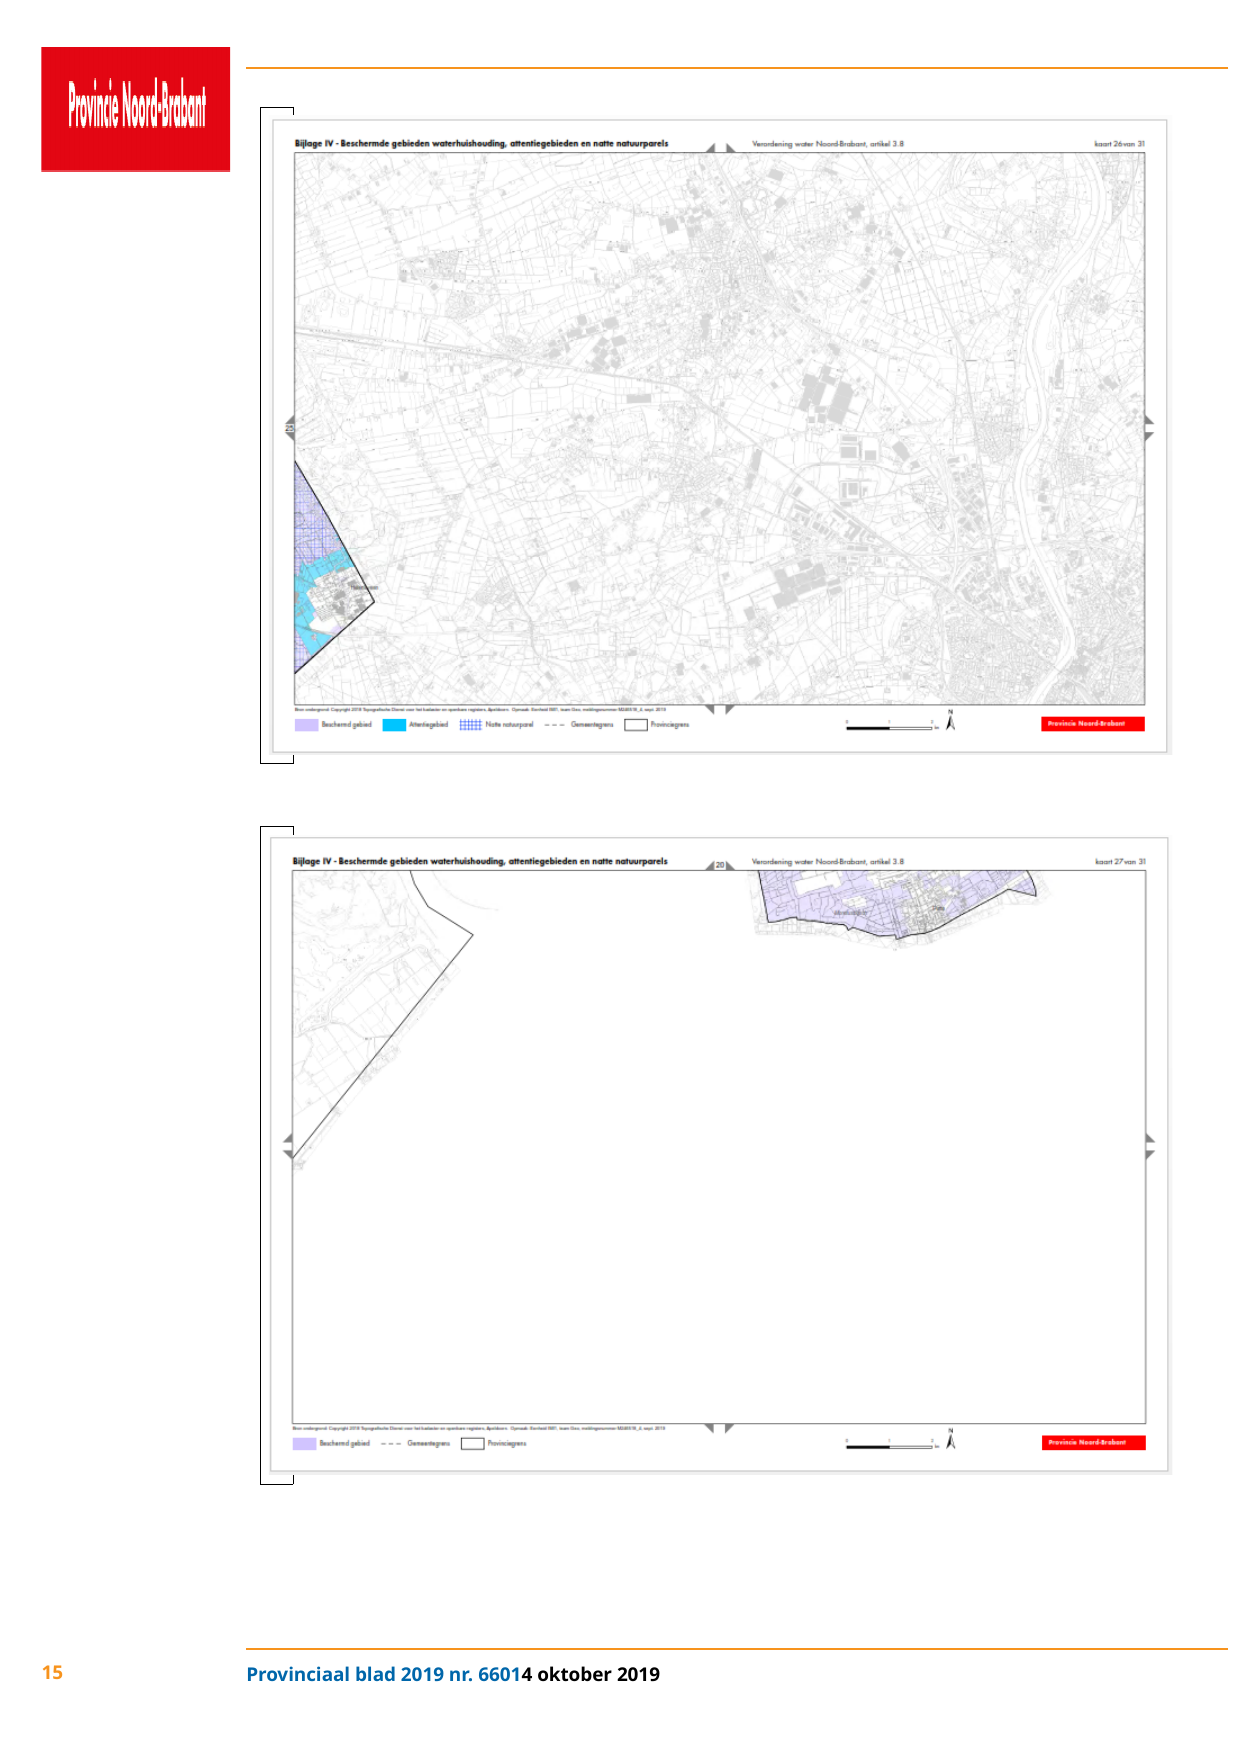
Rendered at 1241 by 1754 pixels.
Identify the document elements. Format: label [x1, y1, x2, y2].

picture [268, 115, 1173, 755]
picture [41, 47, 231, 172]
picture [268, 835, 1173, 1475]
